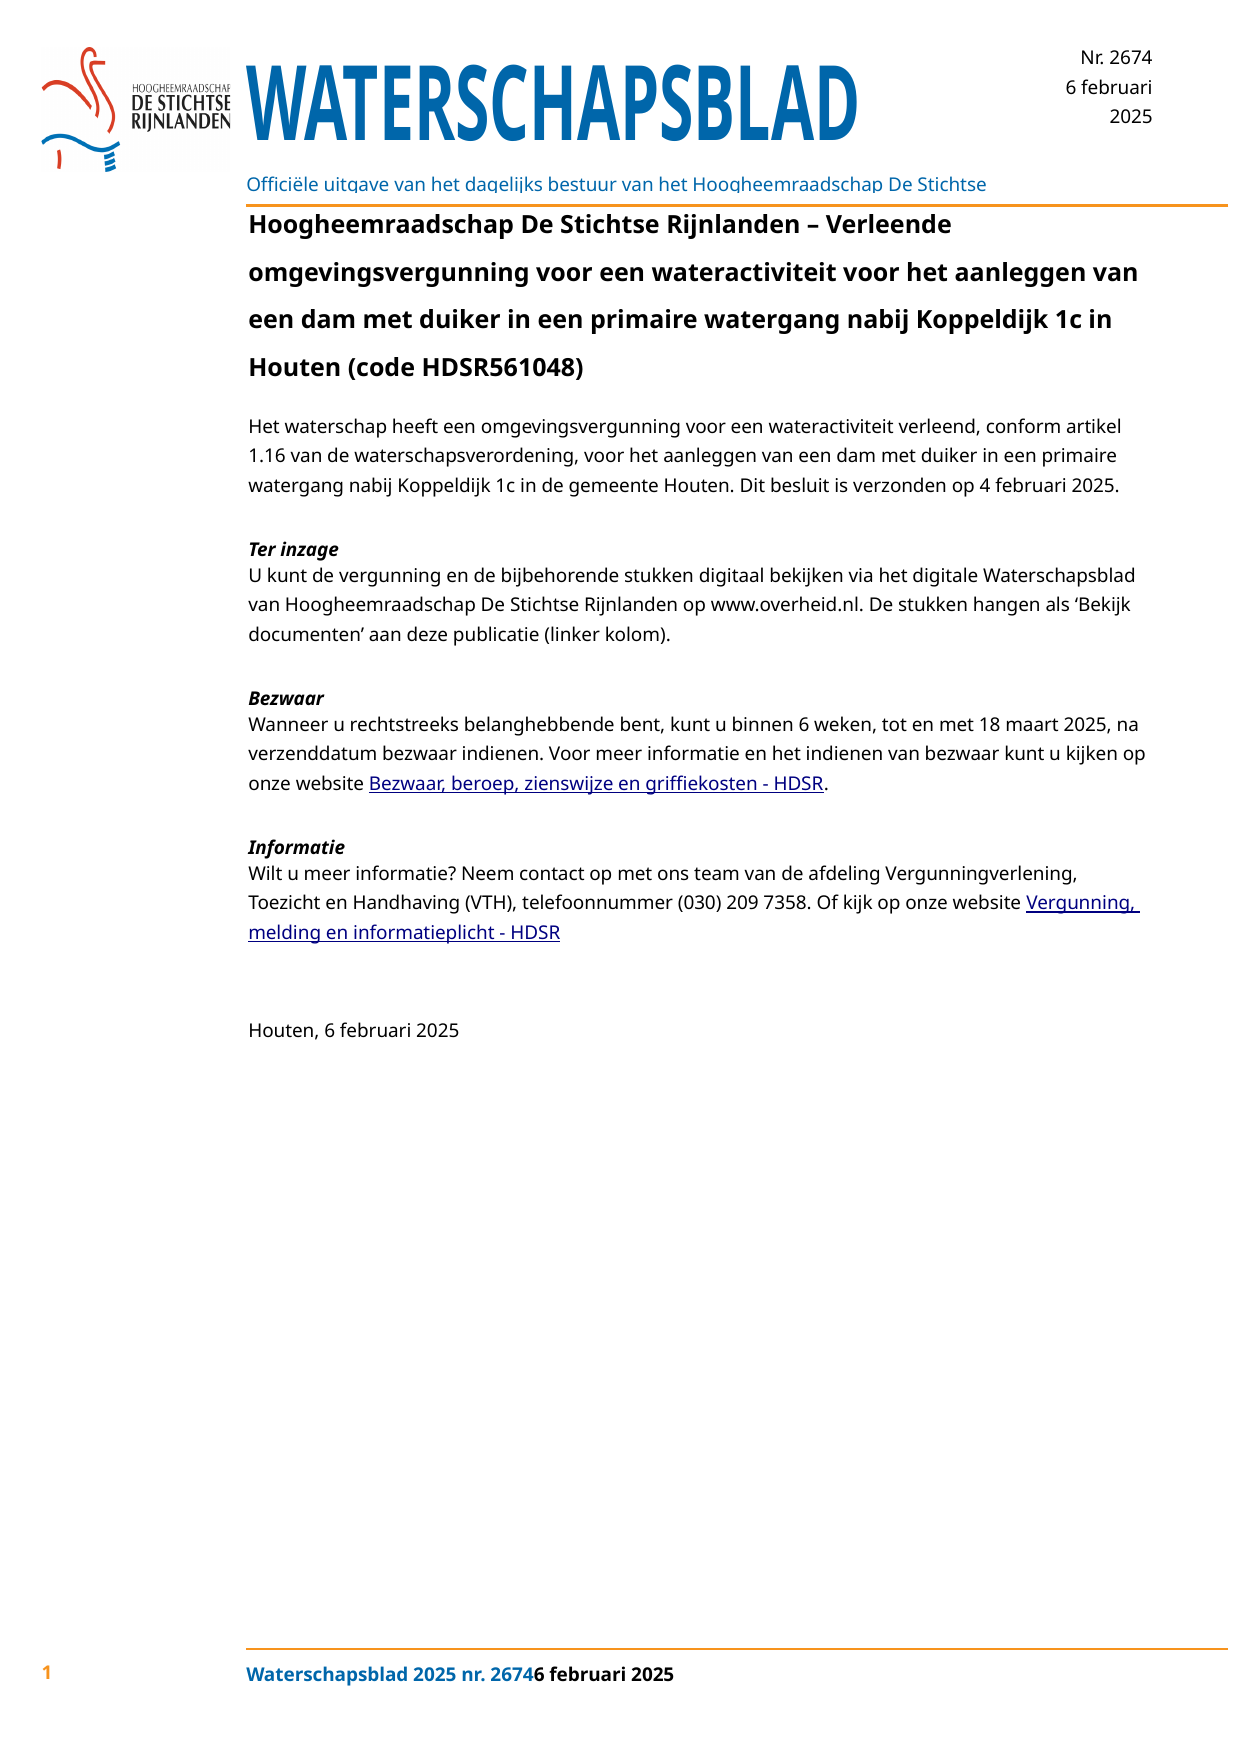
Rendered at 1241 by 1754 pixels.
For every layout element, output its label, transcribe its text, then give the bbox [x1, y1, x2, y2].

text Wilt u meer informatie? Neem contact op met ons team van de afdeling Vergunningverlening, Toezicht en Handhaving (VTH), telefoonnummer (030) 209 7358. Of kijk op onze website Vergunning, melding en informatieplicht - HDSR [248, 860, 1152, 944]
text Hoogheemraadschap De Stichtse Rijnlanden – Verleende omgevingsvergunning voor een wateractiviteit voor het aanleggen van een dam met duiker in een primaire watergang nabij Koppeldijk 1c in Houten (code HDSR561048) [248, 207, 1152, 384]
picture [41, 47, 231, 172]
text Het waterschap heeft een omgevingsvergunning voor een wateractiviteit verleend, conform artikel 1.16 van de waterschapsverordening, voor het aanleggen van een dam met duiker in een primaire watergang nabij Koppeldijk 1c in de gemeente Houten. Dit besluit is verzonden op 4 februari 2025. [248, 413, 1152, 498]
text Houten, 6 februari 2025 [248, 1017, 1152, 1043]
text Ter inzage [248, 536, 1152, 562]
text Wanneer u rechtstreeks belanghebbende bent, kunt u binnen 6 weken, tot en met 18 maart 2025, na verzenddatum bezwaar indienen. Voor meer informatie en het indienen van bezwaar kunt u kijken op onze website Bezwaar, beroep, zienswijze en griffiekosten - HDSR. [248, 711, 1152, 796]
text Informatie [248, 834, 1152, 860]
text U kunt de vergunning en de bijbehorende stukken digitaal bekijken via het digitale Waterschapsblad van Hoogheemraadschap De Stichtse Rijnlanden op www.overheid.nl. De stukken hangen als ‘Bekijk documenten’ aan deze publicatie (linker kolom). [248, 562, 1152, 647]
text Bezwaar [248, 685, 1152, 711]
